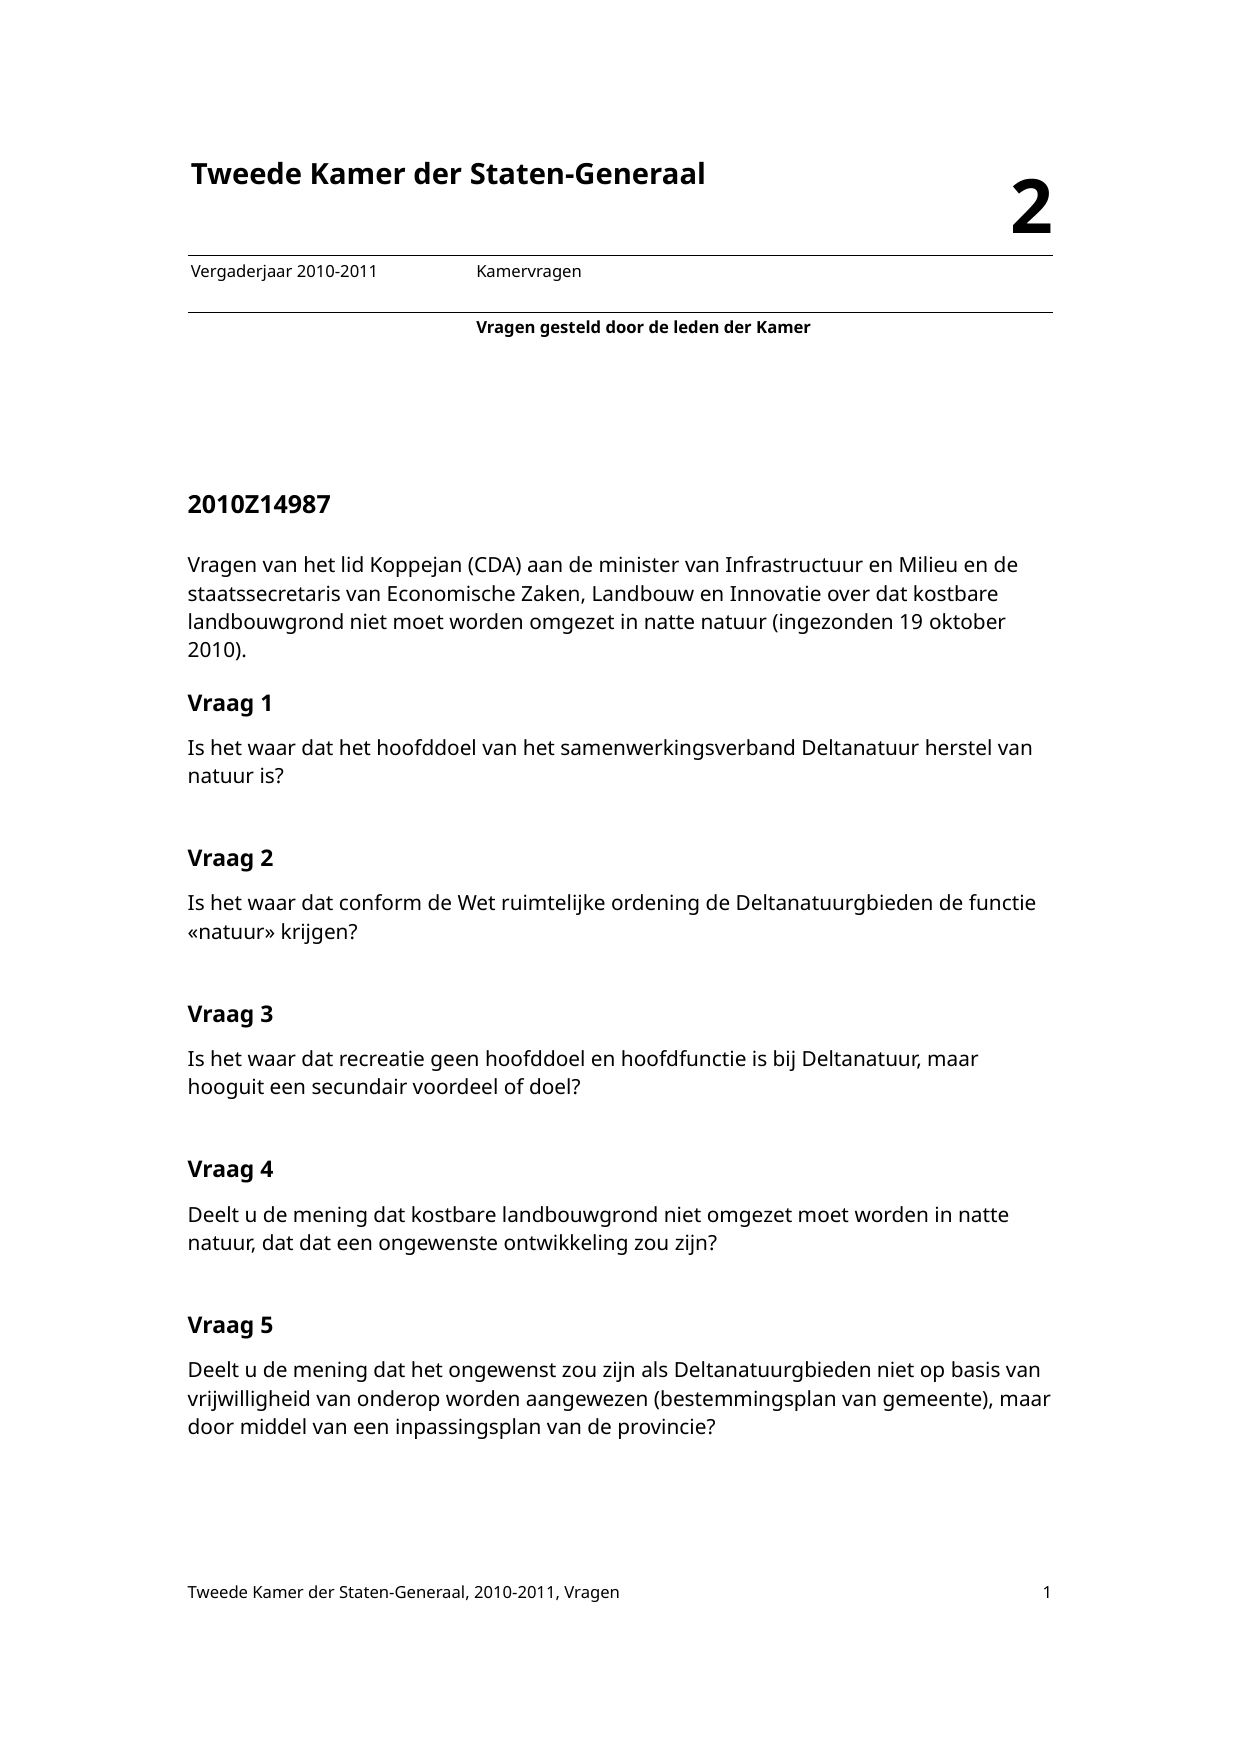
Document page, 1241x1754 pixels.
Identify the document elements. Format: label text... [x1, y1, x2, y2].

text Is het waar dat recreatie geen hoofddoel en hoofdfunctie is bij Deltanatuur, maar hooguit een secundair voordeel of doel? [187, 1044, 1053, 1101]
text Deelt u de mening dat kostbare landbouwgrond niet omgezet moet worden in natte natuur, dat dat een ongewenste ontwikkeling zou zijn? [187, 1200, 1053, 1257]
table_header Tweede Kamer der Staten-Generaal [188, 150, 879, 255]
text Vragen van het lid Koppejan (CDA) aan de minister van Infrastructuur en Milieu en de staatssecretaris van Economische Zaken, Landbouw en Innovatie over dat kostbare landbouwgrond niet moet worden omgezet in natte natuur (ingezonden 19 oktober 2010). [187, 550, 1053, 664]
subtitle Vraag 5 [187, 1309, 1053, 1340]
subtitle Vraag 1 [187, 687, 1053, 718]
table_cell Vergaderjaar 2010-2011 [188, 256, 473, 312]
subtitle Vraag 2 [187, 842, 1053, 873]
text Deelt u de mening dat het ongewenst zou zijn als Deltanatuurgbieden niet op basis van vrijwilligheid van onderop worden aangewezen (bestemmingsplan van gemeente), maar door middel van een inpassingsplan van de provincie? [187, 1355, 1053, 1441]
subtitle Vraag 4 [187, 1153, 1053, 1185]
table_cell Kamervragen [473, 256, 1053, 312]
text Is het waar dat conform de Wet ruimtelijke ordening de Deltanatuurgbieden de functie «natuur» krijgen? [187, 888, 1053, 945]
subtitle Vraag 3 [187, 998, 1053, 1029]
table_cell [188, 313, 473, 339]
table_header 2 [880, 150, 1053, 255]
table_cell Vragen gesteld door de leden der Kamer [473, 313, 1053, 339]
text 2010Z14987 [187, 487, 1053, 521]
text Is het waar dat het hoofddoel van het samenwerkingsverband Deltanatuur herstel van natuur is? [187, 733, 1053, 790]
